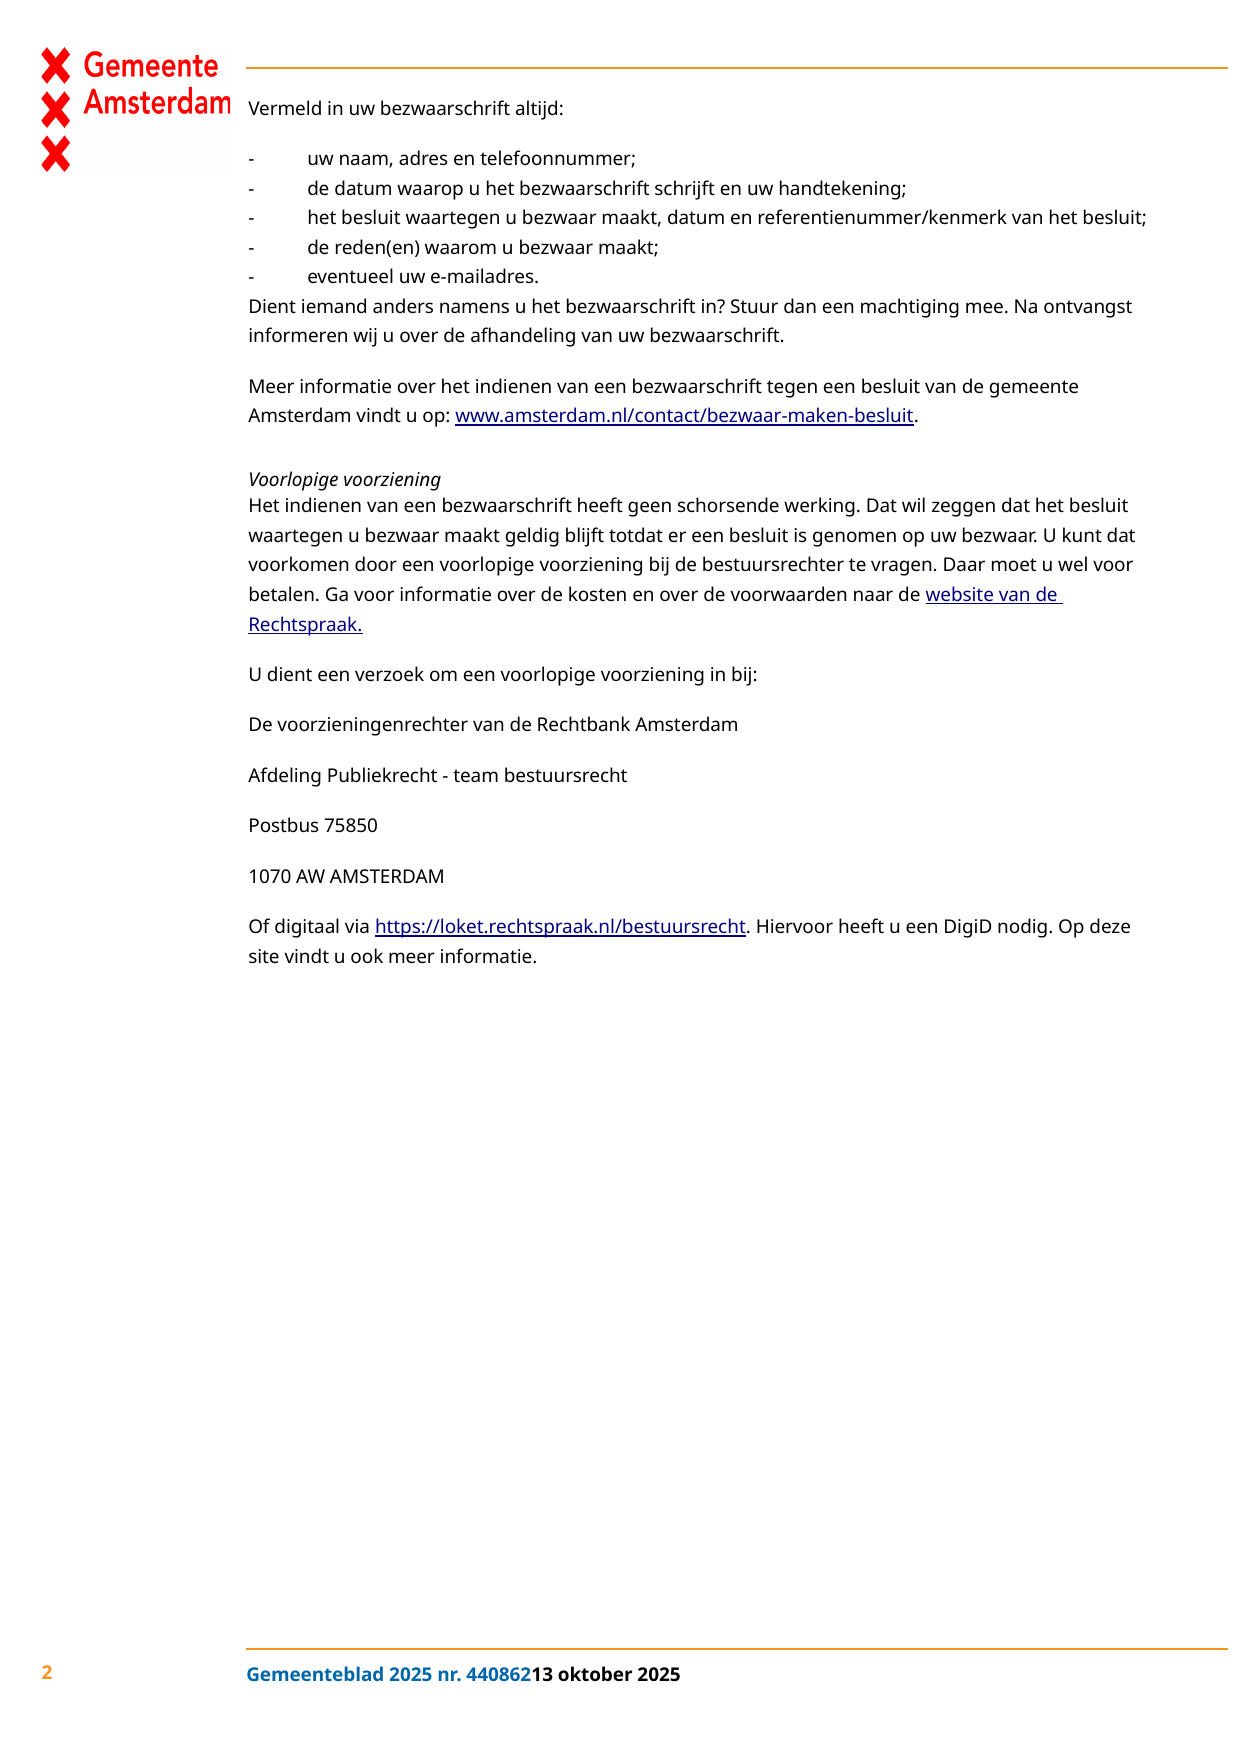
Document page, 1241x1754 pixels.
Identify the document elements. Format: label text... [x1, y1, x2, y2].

text U dient een verzoek om een voorlopige voorziening in bij: [248, 661, 1152, 687]
text Postbus 75850 [248, 812, 1152, 838]
text Het indienen van een bezwaarschrift heeft geen schorsende werking. Dat wil zeggen dat het besluit waartegen u bezwaar maakt geldig blijft totdat er een besluit is genomen op uw bezwaar. U kunt dat voorkomen door een voorlopige voorziening bij de bestuursrechter te vragen. Daar moet u wel voor betalen. Ga voor informatie over de kosten en over de voorwaarden naar de website van de Rechtspraak. [248, 492, 1152, 636]
text Voorlopige voorziening [248, 467, 1152, 492]
text Meer informatie over het indienen van een bezwaarschrift tegen een besluit van de gemeente Amsterdam vindt u op: www.amsterdam.nl/contact/bezwaar-maken-besluit. [248, 373, 1152, 428]
picture [41, 47, 231, 172]
list het besluit waartegen u bezwaar maakt, datum en referentienummer/kenmerk van het besluit; [248, 204, 1152, 230]
list uw naam, adres en telefoonnummer; [248, 145, 1152, 171]
list eventueel uw e-mailadres. [248, 263, 1152, 289]
text Afdeling Publiekrecht - team bestuursrecht [248, 762, 1152, 788]
text Vermeld in uw bezwaarschrift altijd: [248, 95, 1152, 121]
text Of digitaal via https://loket.rechtspraak.nl/bestuursrecht. Hiervoor heeft u een DigiD nodig. Op deze site vindt u ook meer informatie. [248, 913, 1152, 968]
text De voorzieningenrechter van de Rechtbank Amsterdam [248, 712, 1152, 737]
list de reden(en) waarom u bezwaar maakt; [248, 234, 1152, 260]
list de datum waarop u het bezwaarschrift schrijft en uw handtekening; [248, 175, 1152, 201]
text Dient iemand anders namens u het bezwaarschrift in? Stuur dan een machtiging mee. Na ontvangst informeren wij u over de afhandeling van uw bezwaarschrift. [248, 293, 1152, 348]
text 1070 AW AMSTERDAM [248, 863, 1152, 888]
